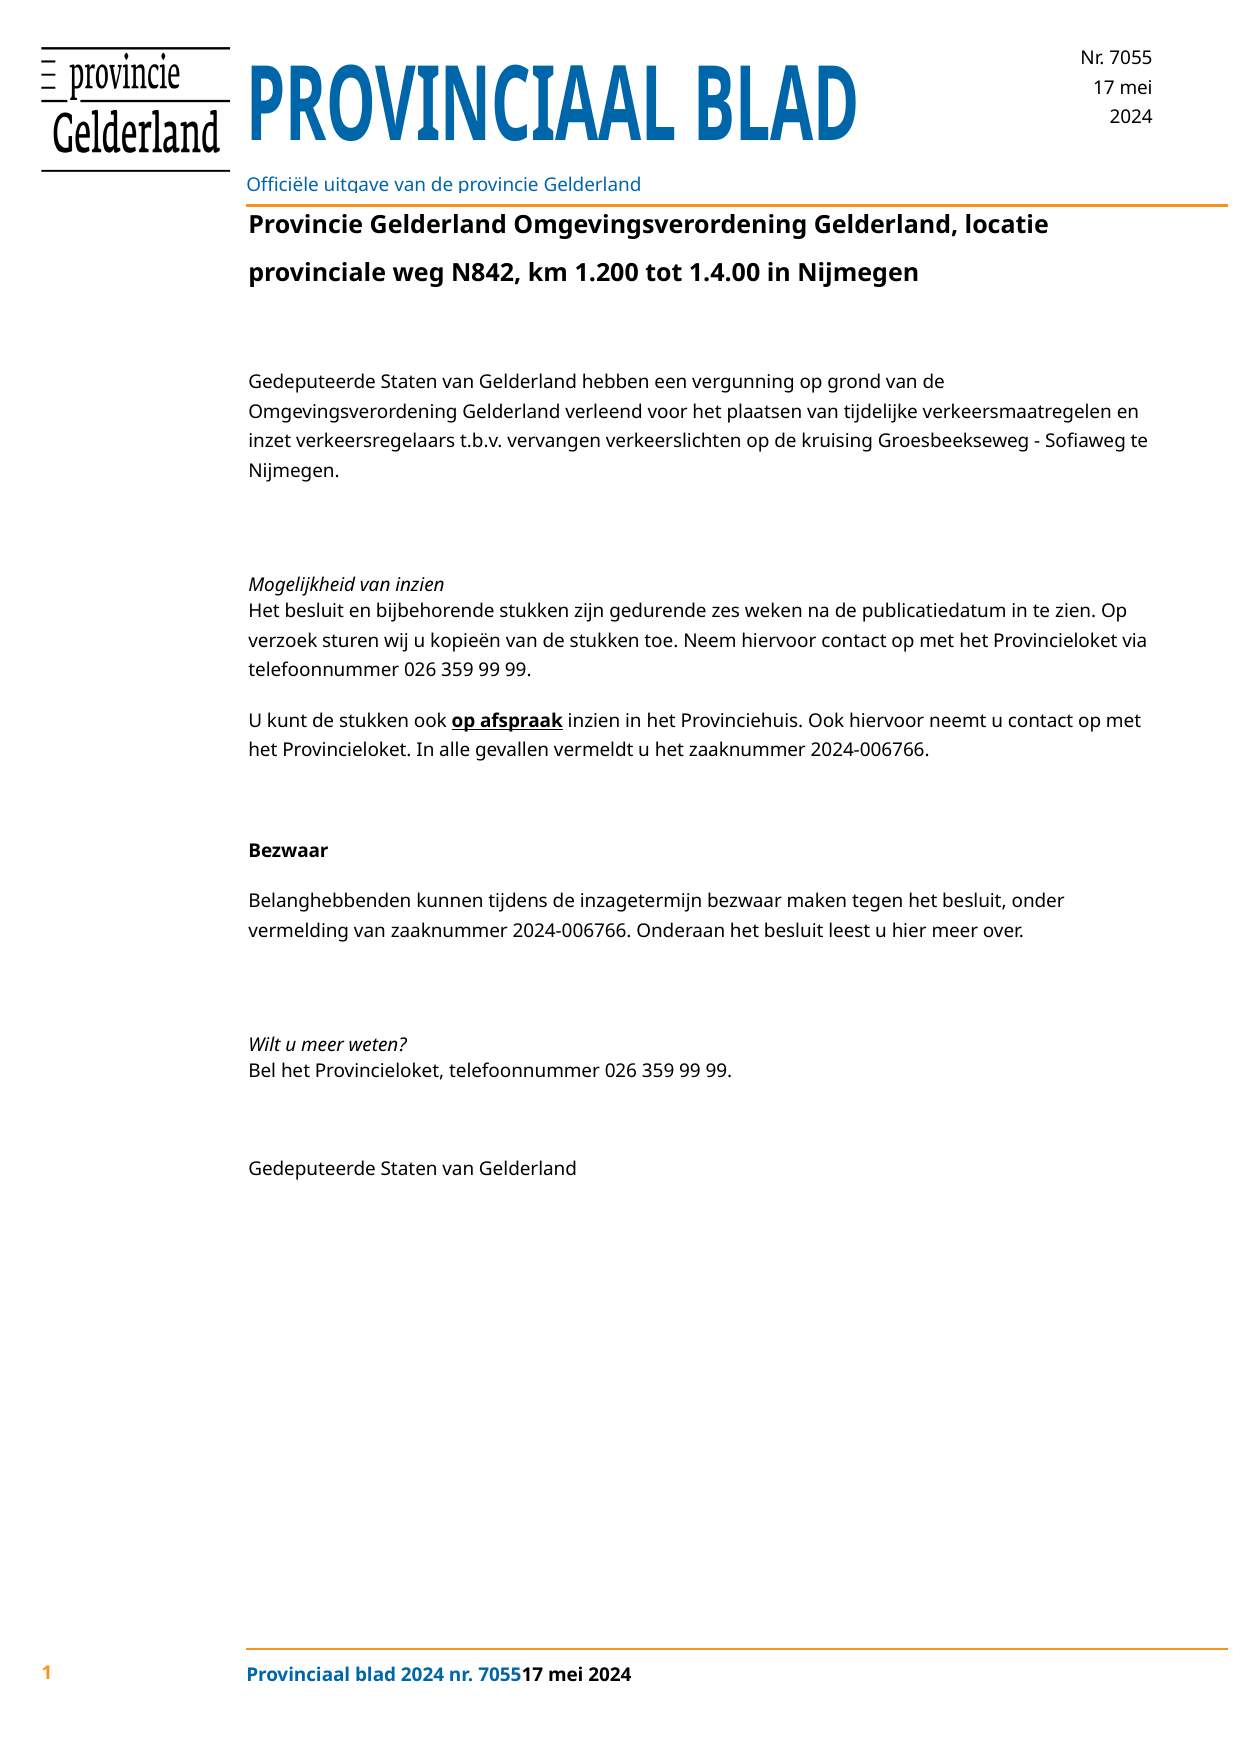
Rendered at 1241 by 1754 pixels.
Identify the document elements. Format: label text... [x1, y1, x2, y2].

text Wilt u meer weten? [248, 1032, 1152, 1057]
text Bezwaar [248, 837, 1152, 863]
text Mogelijkheid van inzien [248, 571, 1152, 597]
text U kunt de stukken ook op afspraak inzien in het Provinciehuis. Ook hiervoor neemt u contact op met het Provincieloket. In alle gevallen vermeldt u het zaaknummer 2024-006766. [248, 707, 1152, 762]
text Belanghebbenden kunnen tijdens de inzagetermijn bezwaar maken tegen het besluit, onder vermelding van zaaknummer 2024-006766. Onderaan het besluit leest u hier meer over. [248, 888, 1152, 943]
text Provincie Gelderland Omgevingsverordening Gelderland, locatie provinciale weg N842, km 1.200 tot 1.4.00 in Nijmegen [248, 207, 1152, 288]
picture [41, 47, 231, 172]
text Gedeputeerde Staten van Gelderland hebben een vergunning op grond van de Omgevingsverordening Gelderland verleend voor het plaatsen van tijdelijke verkeersmaatregelen en inzet verkeersregelaars t.b.v. vervangen verkeerslichten op de kruising Groesbeekseweg - Sofiaweg te Nijmegen. [248, 368, 1152, 483]
text Het besluit en bijbehorende stukken zijn gedurende zes weken na de publicatiedatum in te zien. Op verzoek sturen wij u kopieën van de stukken toe. Neem hiervoor contact op met het Provincieloket via telefoonnummer 026 359 99 99. [248, 597, 1152, 682]
text Bel het Provincieloket, telefoonnummer 026 359 99 99. [248, 1057, 1152, 1083]
text Gedeputeerde Staten van Gelderland [248, 1156, 1152, 1181]
